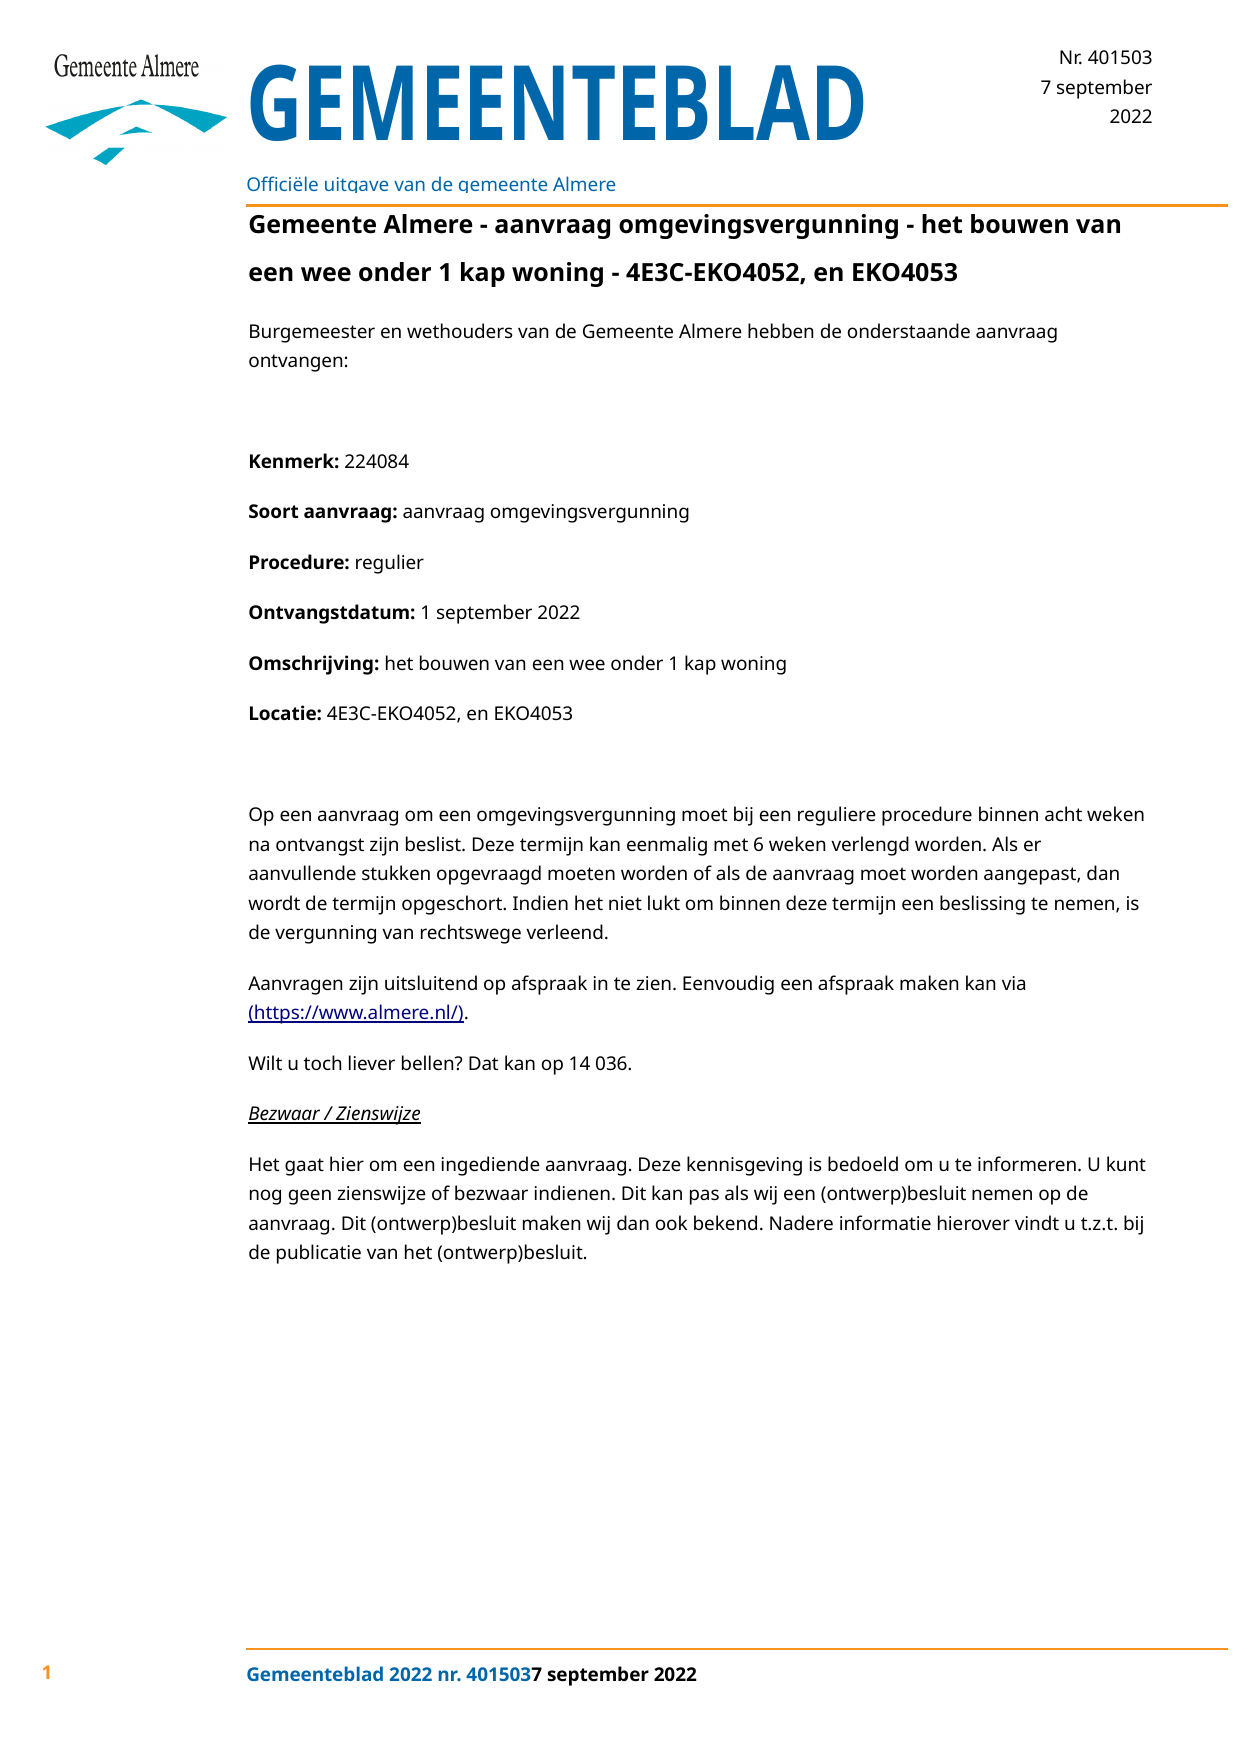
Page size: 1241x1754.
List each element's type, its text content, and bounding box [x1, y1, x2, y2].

text Op een aanvraag om een omgevingsvergunning moet bij een reguliere procedure binnen acht weken na ontvangst zijn beslist. Deze termijn kan eenmalig met 6 weken verlengd worden. Als er aanvullende stukken opgevraagd moeten worden of als de aanvraag moet worden aangepast, dan wordt de termijn opgeschort. Indien het niet lukt om binnen deze termijn een beslissing te nemen, is de vergunning van rechtswege verleend. [248, 801, 1152, 945]
text Bezwaar / Zienswijze [248, 1100, 1152, 1126]
text Aanvragen zijn uitsluitend op afspraak in te zien. Eenvoudig een afspraak maken kan via (https://www.almere.nl/). [248, 970, 1152, 1025]
text Locatie: 4E3C-EKO4052, en EKO4053 [248, 700, 1152, 726]
picture [41, 47, 231, 172]
text Wilt u toch liever bellen? Dat kan op 14 036. [248, 1050, 1152, 1076]
text Ontvangstdatum: 1 september 2022 [248, 599, 1152, 625]
text Gemeente Almere - aanvraag omgevingsvergunning - het bouwen van een wee onder 1 kap woning - 4E3C-EKO4052, en EKO4053 [248, 207, 1152, 288]
text Procedure: regulier [248, 549, 1152, 575]
text Kenmerk: 224084 [248, 448, 1152, 474]
text Omschrijving: het bouwen van een wee onder 1 kap woning [248, 650, 1152, 676]
text Het gaat hier om een ingediende aanvraag. Deze kennisgeving is bedoeld om u te informeren. U kunt nog geen zienswijze of bezwaar indienen. Dit kan pas als wij een (ontwerp)besluit nemen op de aanvraag. Dit (ontwerp)besluit maken wij dan ook bekend. Nadere informatie hierover vindt u t.z.t. bij de publicatie van het (ontwerp)besluit. [248, 1151, 1152, 1265]
text Soort aanvraag: aanvraag omgevingsvergunning [248, 499, 1152, 524]
text Burgemeester en wethouders van de Gemeente Almere hebben de onderstaande aanvraag ontvangen: [248, 318, 1152, 373]
